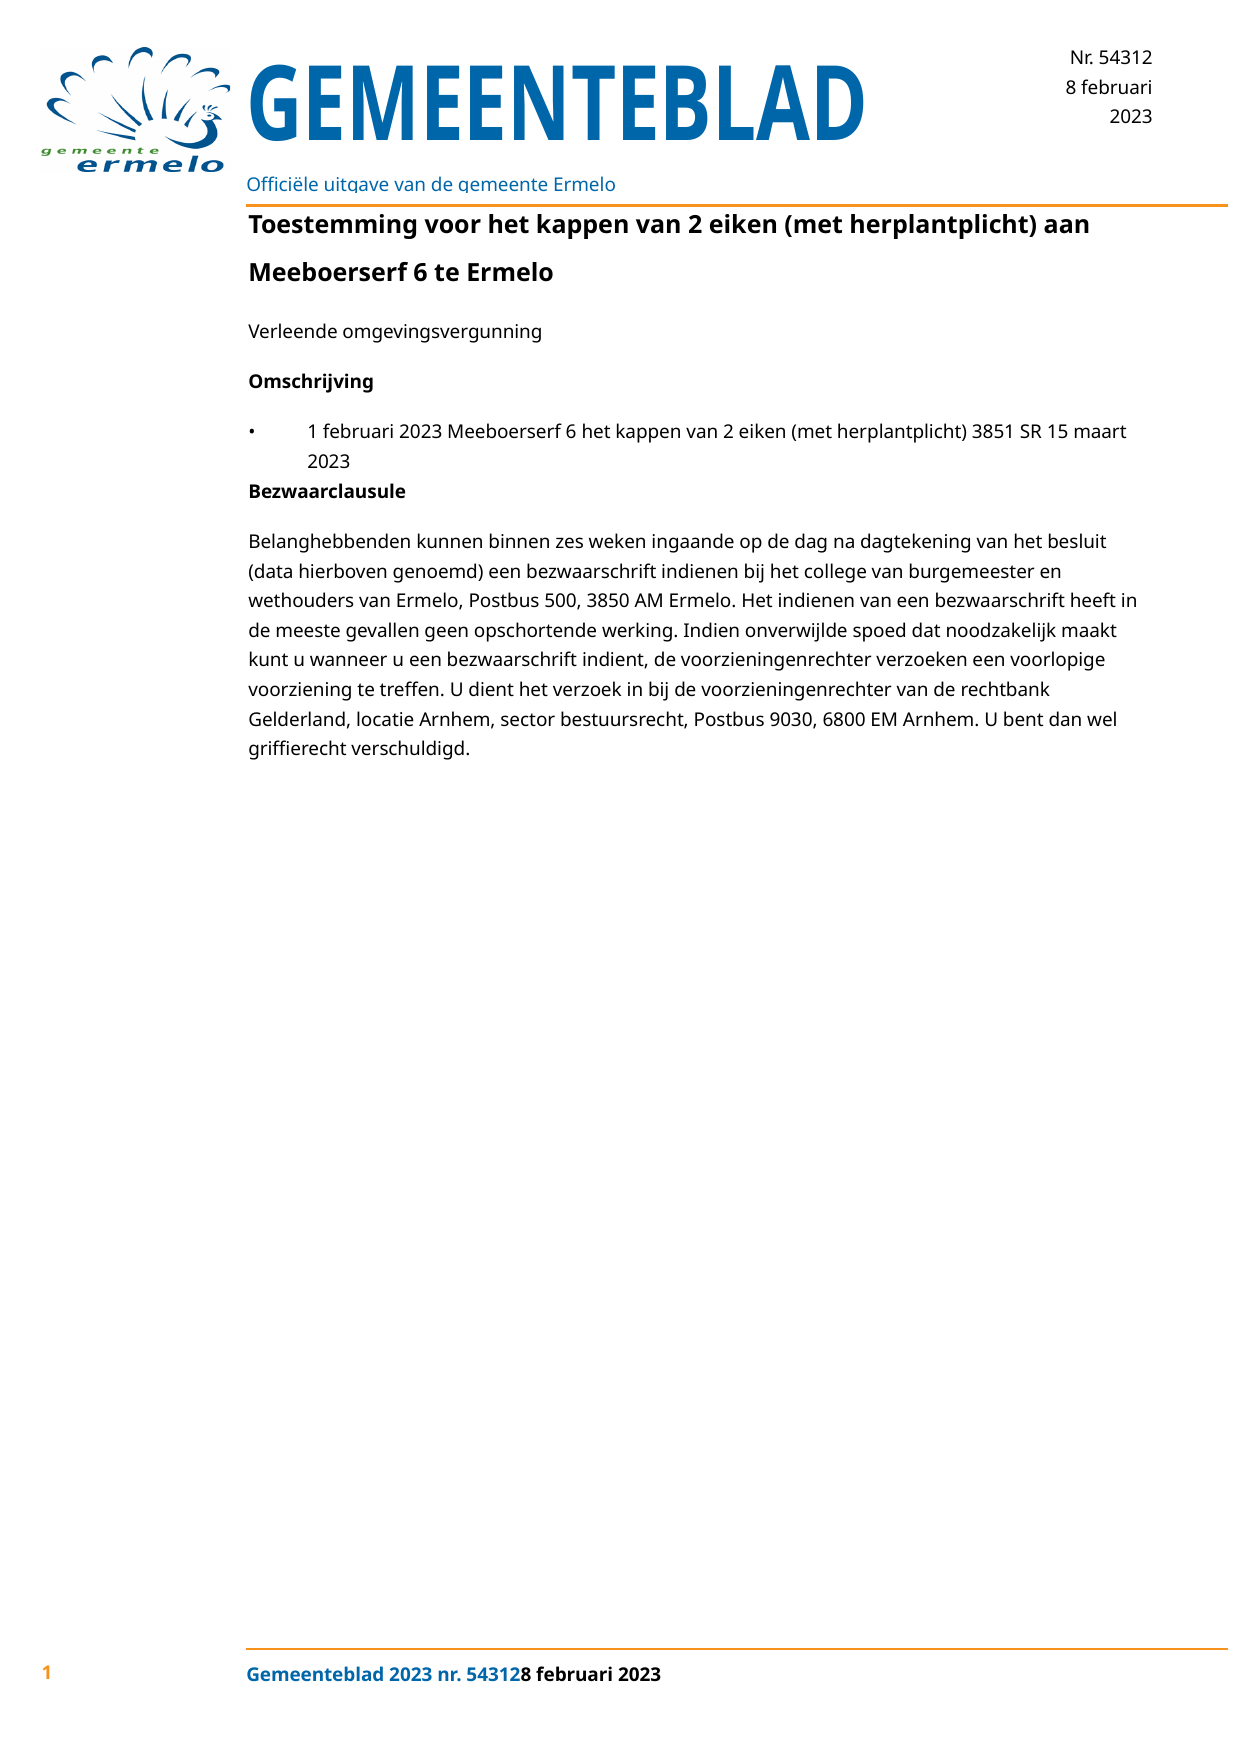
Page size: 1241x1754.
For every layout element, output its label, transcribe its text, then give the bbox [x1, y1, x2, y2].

list 1 februari 2023 Meeboerserf 6 het kappen van 2 eiken (met herplantplicht) 3851 SR 15 maart 2023 [248, 419, 1152, 474]
text Verleende omgevingsvergunning [248, 318, 1152, 344]
text Omschrijving [248, 368, 1152, 394]
text Belanghebbenden kunnen binnen zes weken ingaande op de dag na dagtekening van het besluit (data hierboven genoemd) een bezwaarschrift indienen bij het college van burgemeester en wethouders van Ermelo, Postbus 500, 3850 AM Ermelo. Het indienen van een bezwaarschrift heeft in de meeste gevallen geen opschortende werking. Indien onverwijlde spoed dat noodzakelijk maakt kunt u wanneer u een bezwaarschrift indient, de voorzieningenrechter verzoeken een voorlopige voorziening te treffen. U dient het verzoek in bij de voorzieningenrechter van de rechtbank Gelderland, locatie Arnhem, sector bestuursrecht, Postbus 9030, 6800 EM Arnhem. U bent dan wel griffierecht verschuldigd. [248, 528, 1152, 761]
text Toestemming voor het kappen van 2 eiken (met herplantplicht) aan Meeboerserf 6 te Ermelo [248, 207, 1152, 288]
text Bezwaarclausule [248, 478, 1152, 504]
picture [41, 47, 231, 172]
